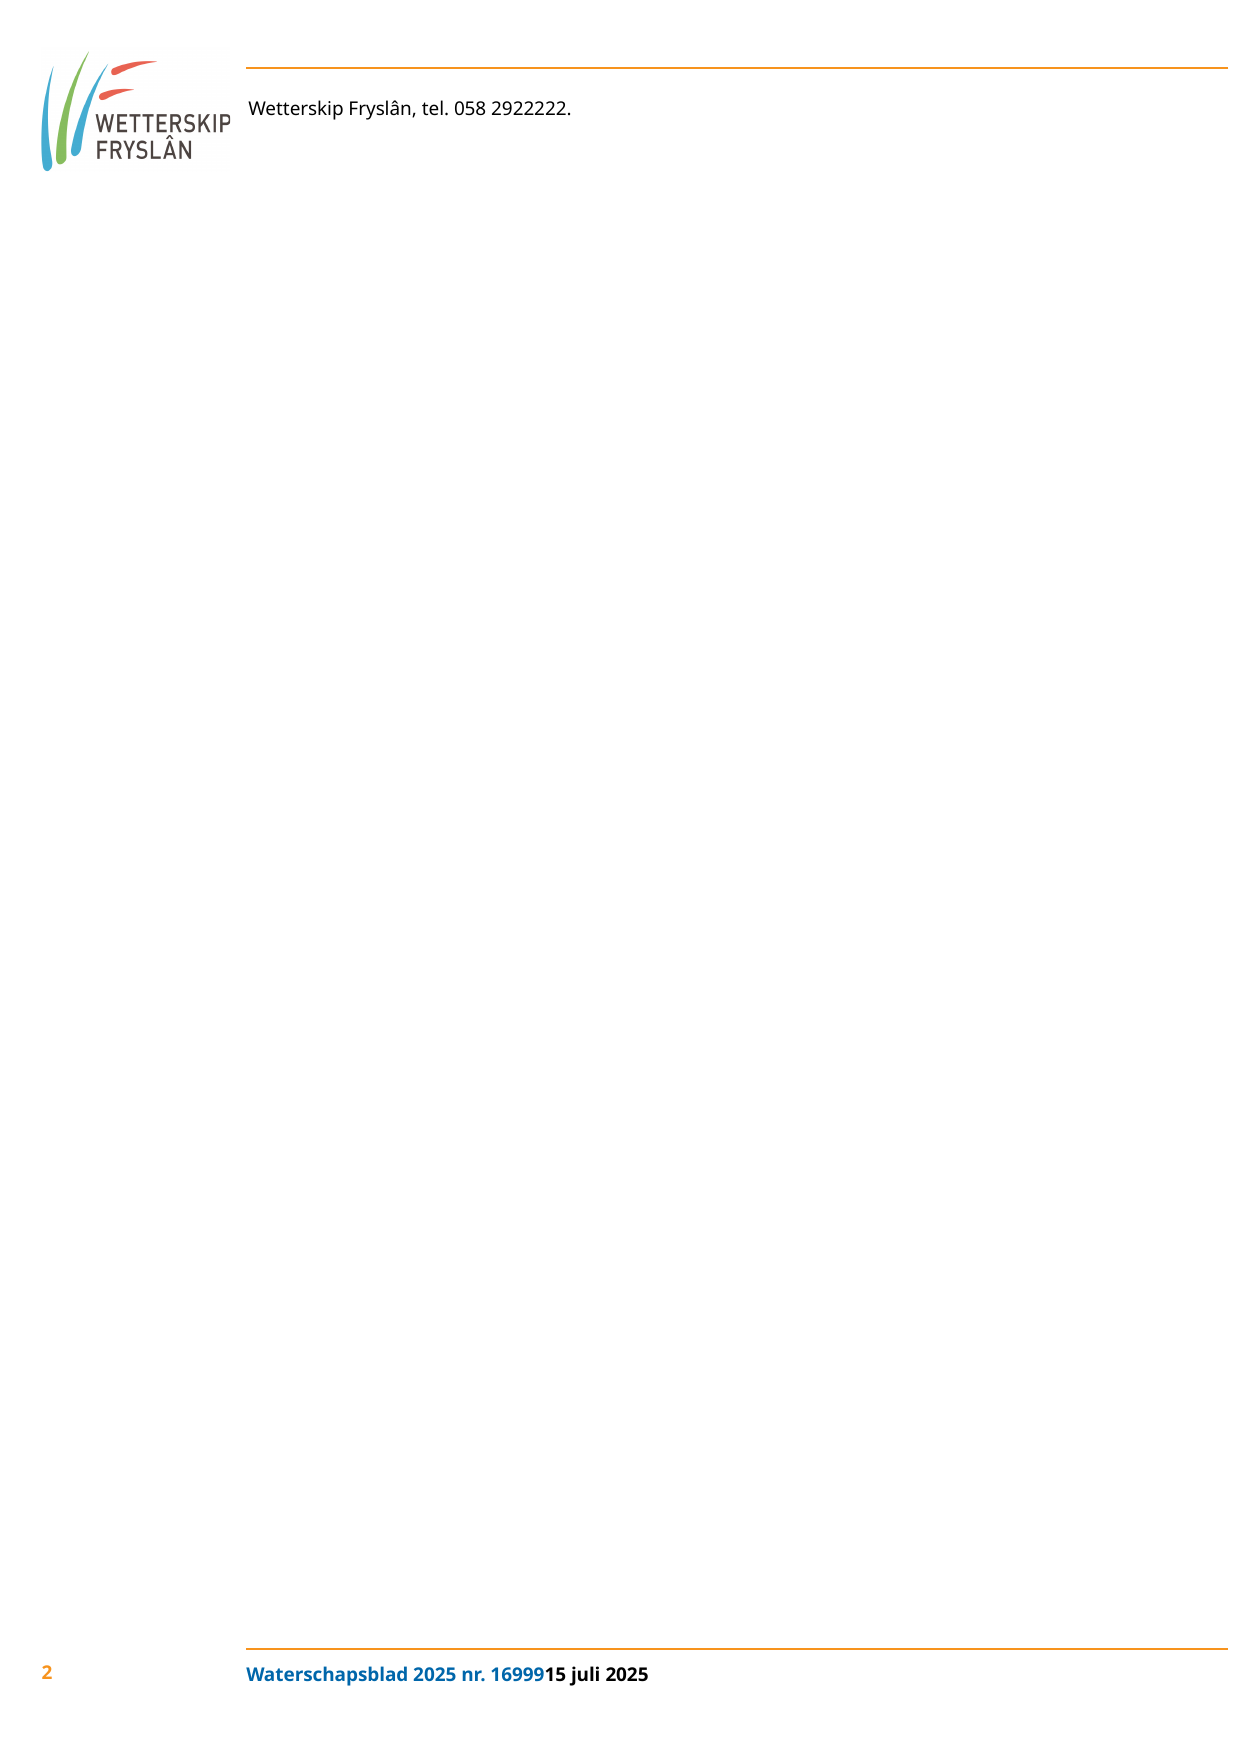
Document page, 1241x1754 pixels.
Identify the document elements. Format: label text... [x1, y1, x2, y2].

picture [41, 47, 231, 172]
text Wetterskip Fryslân, tel. 058 2922222. [248, 95, 1152, 121]
